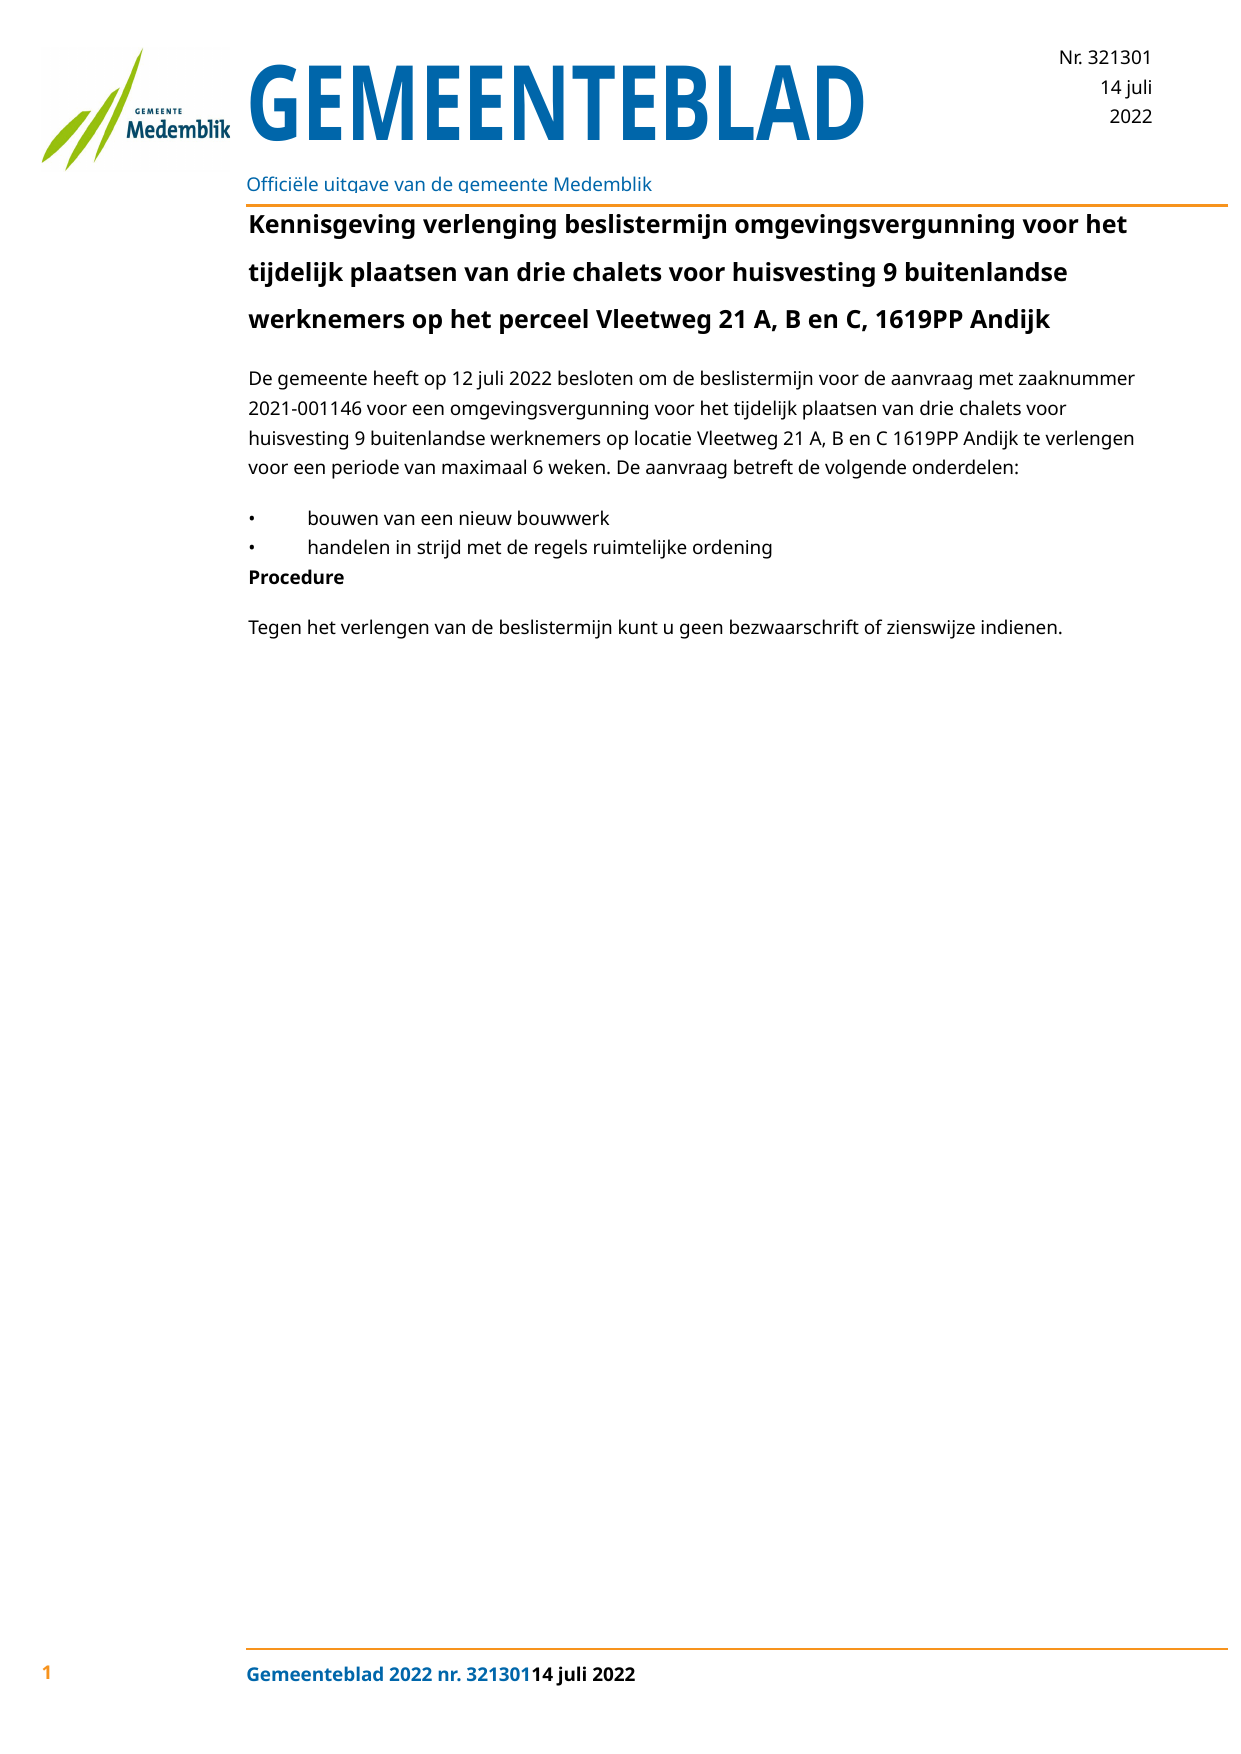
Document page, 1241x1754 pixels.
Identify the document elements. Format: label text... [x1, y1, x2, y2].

text Procedure [248, 564, 1152, 589]
list handelen in strijd met de regels ruimtelijke ordening [248, 534, 1152, 560]
list bouwen van een nieuw bouwwerk [248, 505, 1152, 530]
picture [41, 47, 231, 172]
text Kennisgeving verlenging beslistermijn omgevingsvergunning voor het tijdelijk plaatsen van drie chalets voor huisvesting 9 buitenlandse werknemers op het perceel Vleetweg 21 A, B en C, 1619PP Andijk [248, 207, 1152, 336]
text Tegen het verlengen van de beslistermijn kunt u geen bezwaarschrift of zienswijze indienen. [248, 614, 1152, 640]
text De gemeente heeft op 12 juli 2022 besloten om de beslistermijn voor de aanvraag met zaaknummer 2021-001146 voor een omgevingsvergunning voor het tijdelijk plaatsen van drie chalets voor huisvesting 9 buitenlandse werknemers op locatie Vleetweg 21 A, B en C 1619PP Andijk te verlengen voor een periode van maximaal 6 weken. De aanvraag betreft de volgende onderdelen: [248, 366, 1152, 480]
